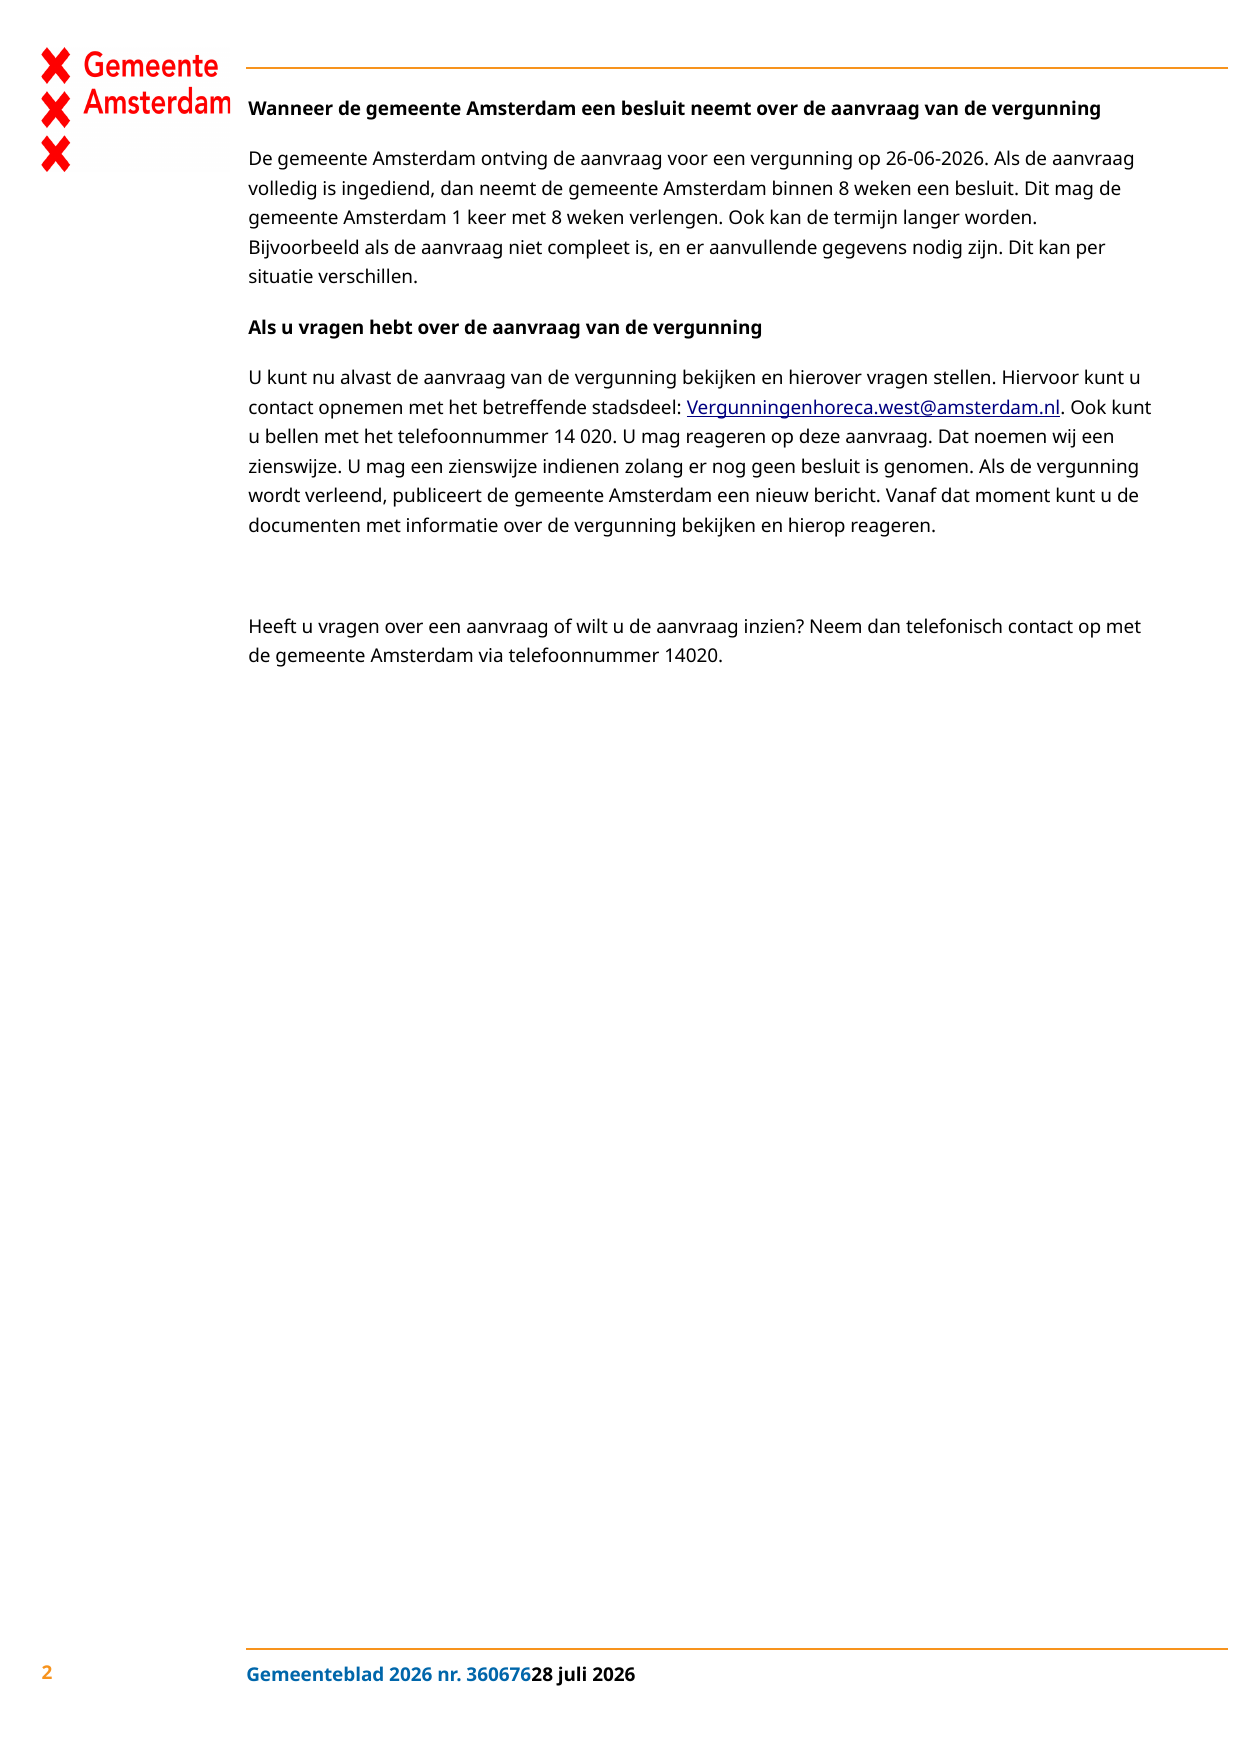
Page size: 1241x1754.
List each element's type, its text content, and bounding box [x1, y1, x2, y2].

text De gemeente Amsterdam ontving de aanvraag voor een vergunning op 26-06-2026. Als de aanvraag volledig is ingediend, dan neemt de gemeente Amsterdam binnen 8 weken een besluit. Dit mag de gemeente Amsterdam 1 keer met 8 weken verlengen. Ook kan de termijn langer worden. Bijvoorbeeld als de aanvraag niet compleet is, en er aanvullende gegevens nodig zijn. Dit kan per situatie verschillen. [248, 145, 1152, 289]
text U kunt nu alvast de aanvraag van de vergunning bekijken en hierover vragen stellen. Hiervoor kunt u contact opnemen met het betreffende stadsdeel: Vergunningenhoreca.west@amsterdam.nl. Ook kunt u bellen met het telefoonnummer 14 020. U mag reageren op deze aanvraag. Dat noemen wij een zienswijze. U mag een zienswijze indienen zolang er nog geen besluit is genomen. Als de vergunning wordt verleend, publiceert de gemeente Amsterdam een nieuw bericht. Vanaf dat moment kunt u de documenten met informatie over de vergunning bekijken en hierop reageren. [248, 364, 1152, 538]
text Als u vragen hebt over de aanvraag van de vergunning [248, 314, 1152, 340]
text Heeft u vragen over een aanvraag of wilt u de aanvraag inzien? Neem dan telefonisch contact op met de gemeente Amsterdam via telefoonnummer 14020. [248, 613, 1152, 668]
text Wanneer de gemeente Amsterdam een besluit neemt over de aanvraag van de vergunning [248, 95, 1152, 121]
picture [41, 47, 231, 172]
